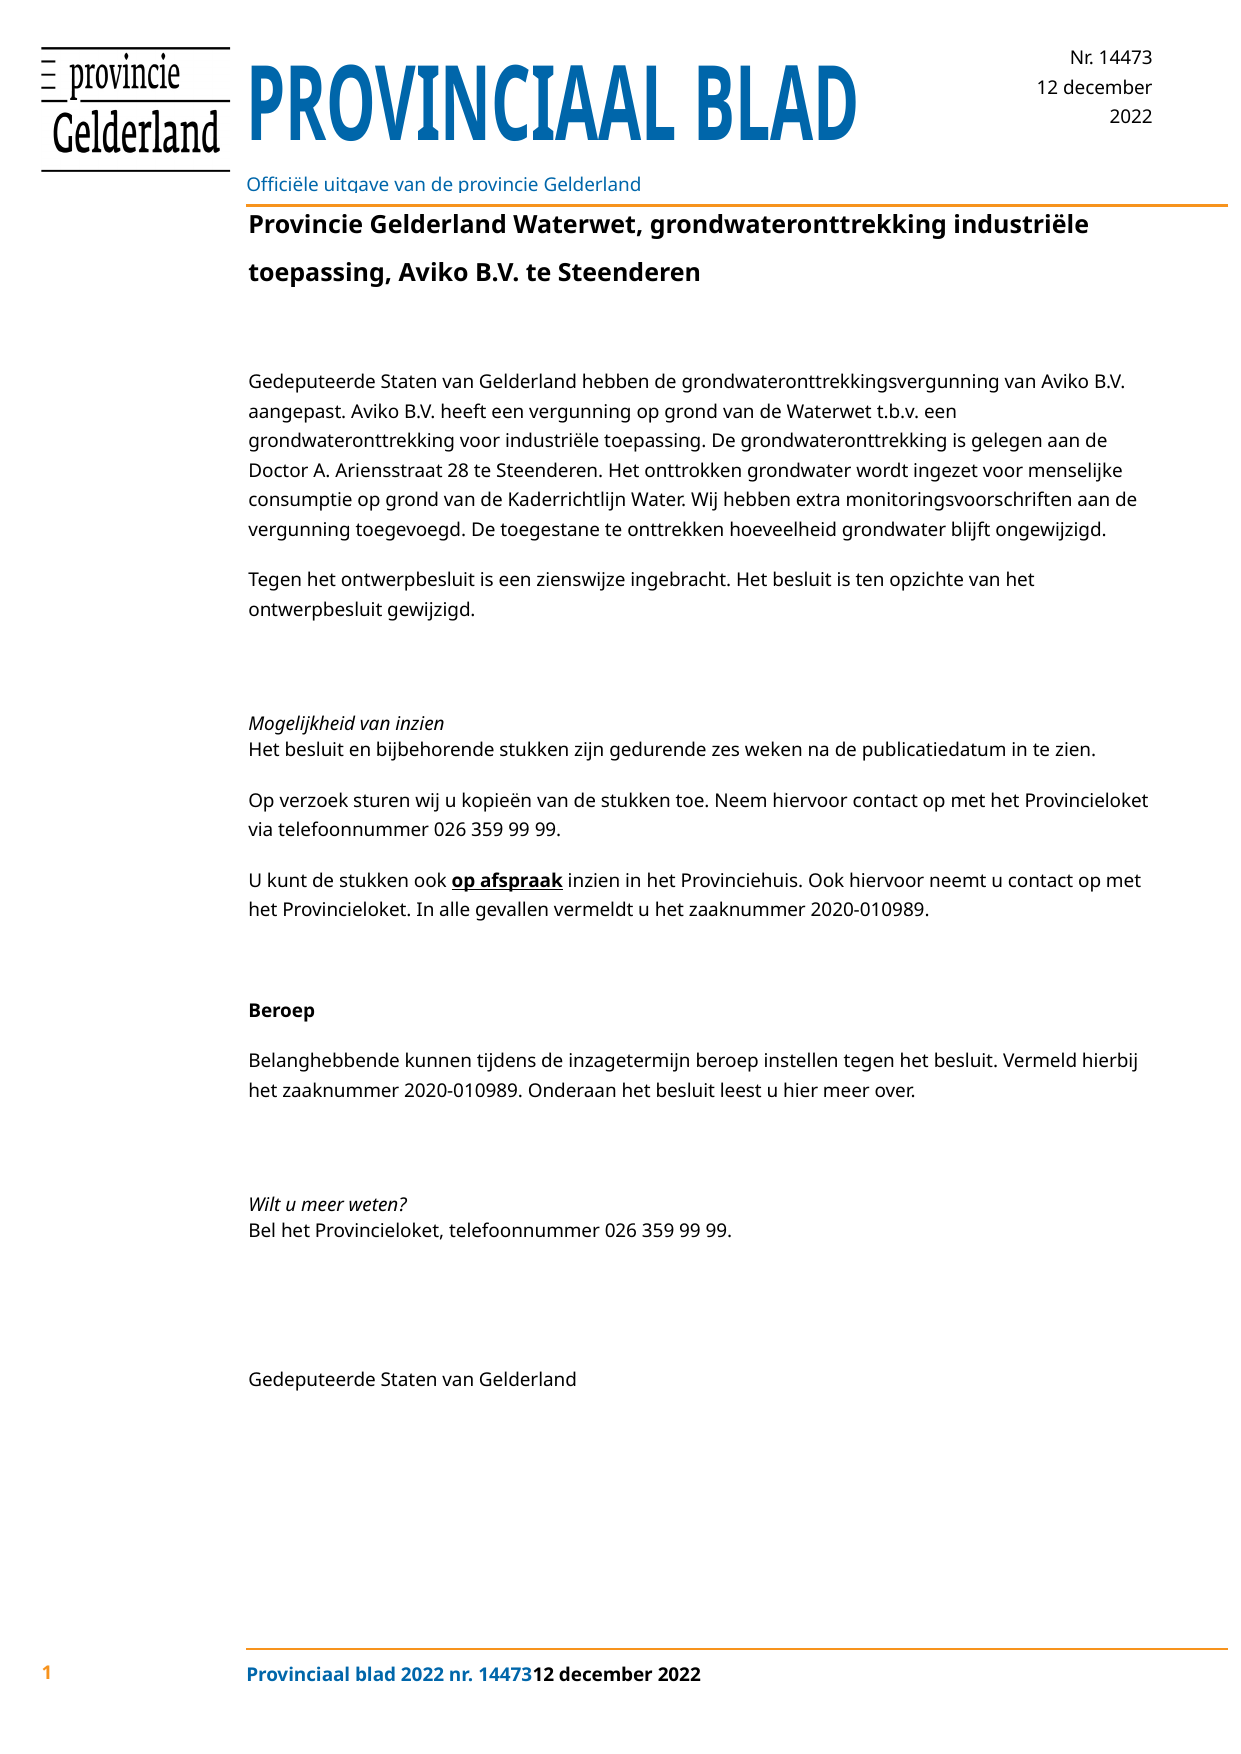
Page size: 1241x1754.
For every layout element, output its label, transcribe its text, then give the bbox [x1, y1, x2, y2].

text Provincie Gelderland Waterwet, grondwateronttrekking industriële toepassing, Aviko B.V. te Steenderen [248, 207, 1152, 288]
text Wilt u meer weten? [248, 1192, 1152, 1217]
picture [41, 47, 231, 172]
text Beroep [248, 997, 1152, 1023]
text Tegen het ontwerpbesluit is een zienswijze ingebracht. Het besluit is ten opzichte van het ontwerpbesluit gewijzigd. [248, 567, 1152, 622]
text Gedeputeerde Staten van Gelderland [248, 1366, 1152, 1392]
text Bel het Provincieloket, telefoonnummer 026 359 99 99. [248, 1217, 1152, 1243]
text Op verzoek sturen wij u kopieën van de stukken toe. Neem hiervoor contact op met het Provincieloket via telefoonnummer 026 359 99 99. [248, 787, 1152, 842]
text Gedeputeerde Staten van Gelderland hebben de grondwateronttrekkingsvergunning van Aviko B.V. aangepast. Aviko B.V. heeft een vergunning op grond van de Waterwet t.b.v. een grondwateronttrekking voor industriële toepassing. De grondwateronttrekking is gelegen aan de Doctor A. Ariensstraat 28 te Steenderen. Het onttrokken grondwater wordt ingezet voor menselijke consumptie op grond van de Kaderrichtlijn Water. Wij hebben extra monitoringsvoorschriften aan de vergunning toegevoegd. De toegestane te onttrekken hoeveelheid grondwater blijft ongewijzigd. [248, 368, 1152, 542]
text U kunt de stukken ook op afspraak inzien in het Provinciehuis. Ook hiervoor neemt u contact op met het Provincieloket. In alle gevallen vermeldt u het zaaknummer 2020-010989. [248, 867, 1152, 922]
text Het besluit en bijbehorende stukken zijn gedurende zes weken na de publicatiedatum in te zien. [248, 736, 1152, 762]
text Belanghebbende kunnen tijdens de inzagetermijn beroep instellen tegen het besluit. Vermeld hierbij het zaaknummer 2020-010989. Onderaan het besluit leest u hier meer over. [248, 1048, 1152, 1103]
text Mogelijkheid van inzien [248, 711, 1152, 736]
